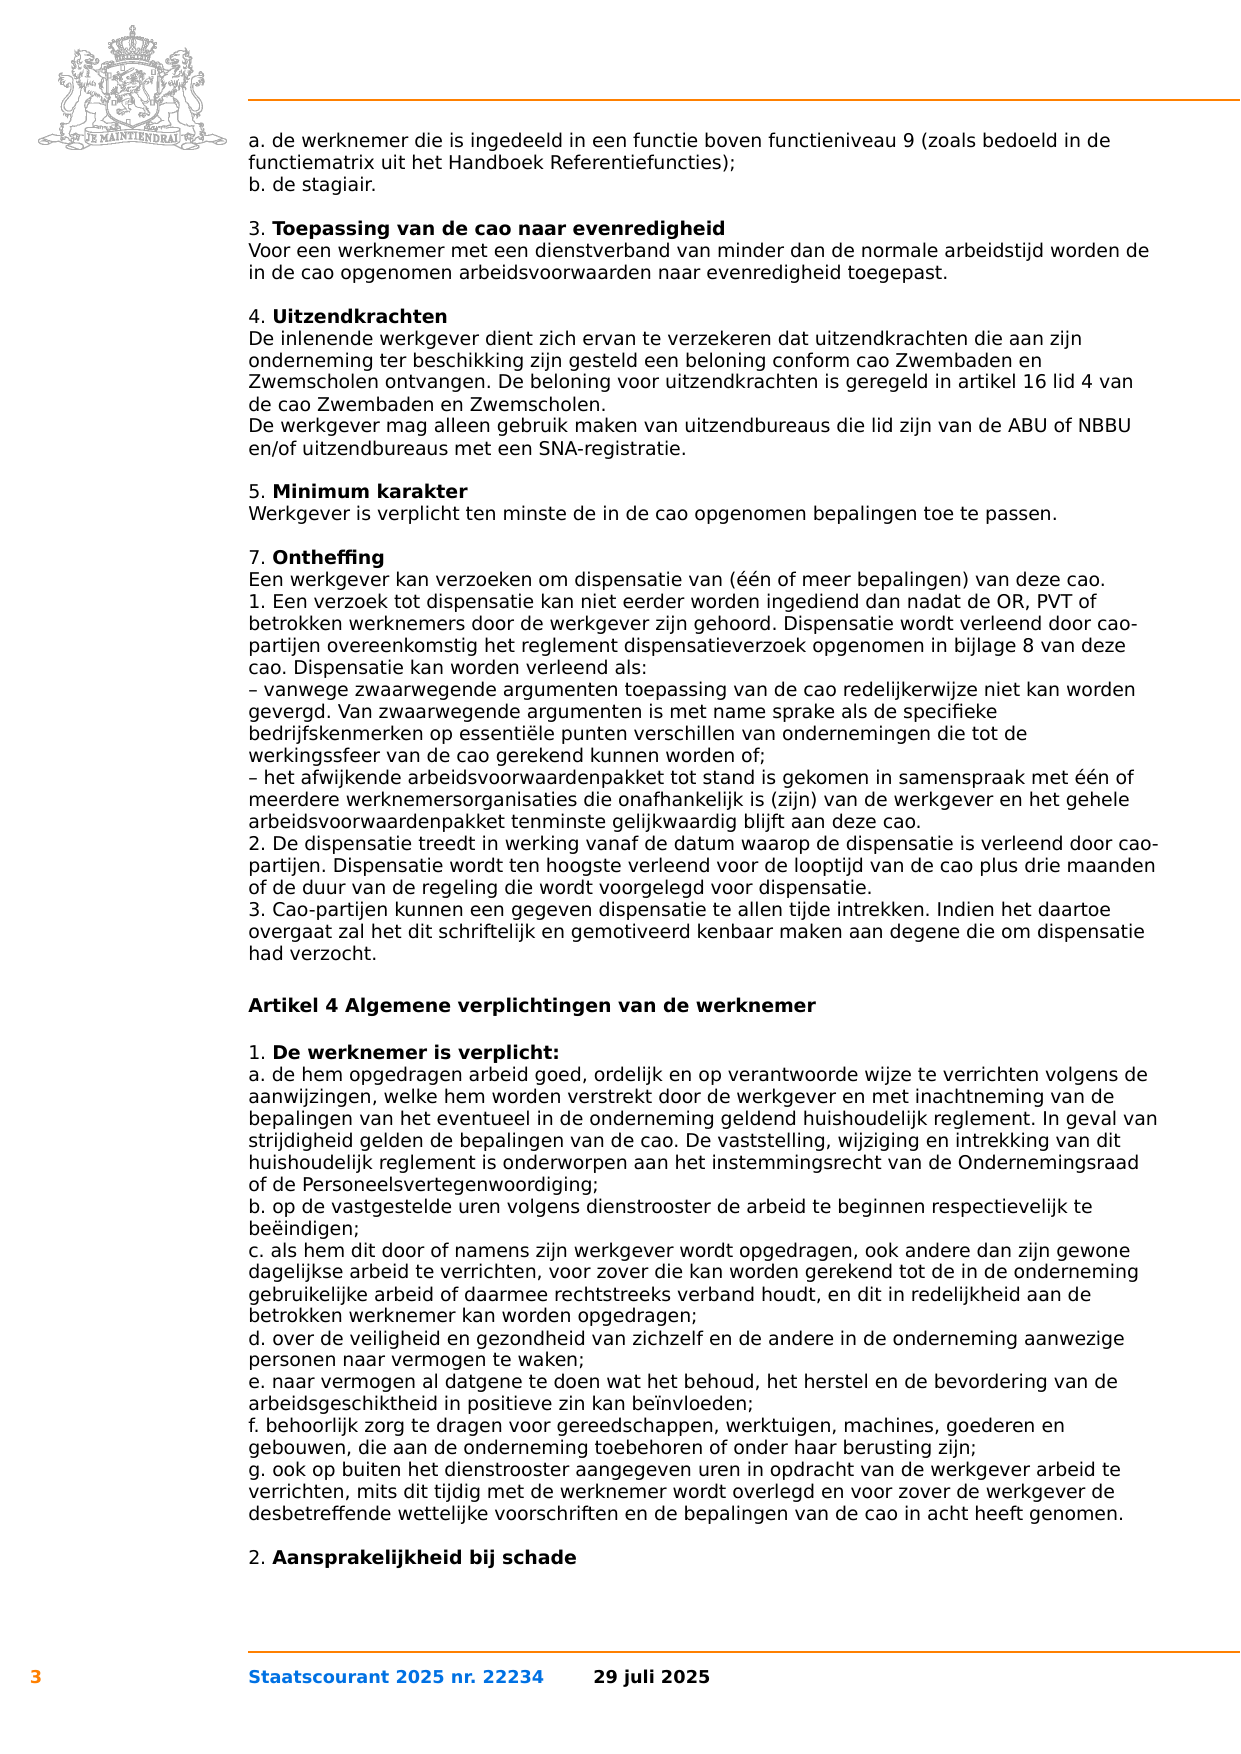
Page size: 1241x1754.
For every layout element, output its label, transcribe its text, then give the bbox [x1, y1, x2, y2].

text Voor een werknemer met een dienstverband van minder dan de normale arbeidstijd worden de in de cao opgenomen arbeidsvoorwaarden naar evenredigheid toegepast. [248, 240, 1163, 284]
text b. de stagiair. [248, 174, 1163, 196]
text b. op de vastgestelde uren volgens dienstrooster de arbeid te beginnen respectievelijk te beëindigen; [248, 1196, 1163, 1239]
text De werkgever mag alleen gebruik maken van uitzendbureaus die lid zijn van de ABU of NBBU en/of uitzendbureaus met een SNA-registratie. [248, 415, 1163, 459]
text De inlenende werkgever dient zich ervan te verzekeren dat uitzendkrachten die aan zijn onderneming ter beschikking zijn gesteld een beloning conform cao Zwembaden en Zwemscholen ontvangen. De beloning voor uitzendkrachten is geregeld in artikel 16 lid 4 van de cao Zwembaden en Zwemscholen. [248, 327, 1163, 415]
text 5. Minimum karakter [248, 481, 1163, 503]
text – het afwijkende arbeidsvoorwaardenpakket tot stand is gekomen in samenspraak met één of meerdere werknemersorganisaties die onafhankelijk is (zijn) van de werkgever en het gehele arbeidsvoorwaardenpakket tenminste gelijkwaardig blijft aan deze cao. [248, 767, 1163, 833]
text 1. De werknemer is verplicht: [248, 1042, 1163, 1064]
text f. behoorlijk zorg te dragen voor gereedschappen, werktuigen, machines, goederen en gebouwen, die aan de onderneming toebehoren of onder haar berusting zijn; [248, 1415, 1163, 1459]
picture [38, 25, 227, 150]
text 3. Toepassing van de cao naar evenredigheid [248, 218, 1163, 240]
text – vanwege zwaarwegende argumenten toepassing van de cao redelijkerwijze niet kan worden gevergd. Van zwaarwegende argumenten is met name sprake als de specifieke bedrijfskenmerken op essentiële punten verschillen van ondernemingen die tot de werkingssfeer van de cao gerekend kunnen worden of; [248, 679, 1163, 767]
text c. als hem dit door of namens zijn werkgever wordt opgedragen, ook andere dan zijn gewone dagelijkse arbeid te verrichten, voor zover die kan worden gerekend tot de in de onderneming gebruikelijke arbeid of daarmee rechtstreeks verband houdt, en dit in redelijkheid aan de betrokken werknemer kan worden opgedragen; [248, 1239, 1163, 1327]
text Een werkgever kan verzoeken om dispensatie van (één of meer bepalingen) van deze cao. [248, 569, 1163, 591]
text 7. Ontheffing [248, 547, 1163, 569]
text 3. Cao-partijen kunnen een gegeven dispensatie te allen tijde intrekken. Indien het daartoe overgaat zal het dit schriftelijk en gemotiveerd kenbaar maken aan degene die om dispensatie had verzocht. [248, 899, 1163, 965]
text g. ook op buiten het dienstrooster aangegeven uren in opdracht van de werkgever arbeid te verrichten, mits dit tijdig met de werknemer wordt overlegd en voor zover de werkgever de desbetreffende wettelijke voorschriften en de bepalingen van de cao in acht heeft genomen. [248, 1459, 1163, 1525]
subtitle Artikel 4 Algemene verplichtingen van de werknemer [248, 995, 1163, 1017]
text Werkgever is verplicht ten minste de in de cao opgenomen bepalingen toe te passen. [248, 503, 1163, 525]
text a. de hem opgedragen arbeid goed, ordelijk en op verantwoorde wijze te verrichten volgens de aanwijzingen, welke hem worden verstrekt door de werkgever en met inachtneming van de bepalingen van het eventueel in de onderneming geldend huishoudelijk reglement. In geval van strijdigheid gelden de bepalingen van de cao. De vaststelling, wijziging en intrekking van dit huishoudelijk reglement is onderworpen aan het instemmingsrecht van de Ondernemingsraad of de Personeelsvertegenwoordiging; [248, 1064, 1163, 1196]
text 1. Een verzoek tot dispensatie kan niet eerder worden ingediend dan nadat de OR, PVT of betrokken werknemers door de werkgever zijn gehoord. Dispensatie wordt verleend door cao-partijen overeenkomstig het reglement dispensatieverzoek opgenomen in bijlage 8 van deze cao. Dispensatie kan worden verleend als: [248, 591, 1163, 679]
text 4. Uitzendkrachten [248, 306, 1163, 327]
text 2. De dispensatie treedt in werking vanaf de datum waarop de dispensatie is verleend door cao-partijen. Dispensatie wordt ten hoogste verleend voor de looptijd van de cao plus drie maanden of de duur van de regeling die wordt voorgelegd voor dispensatie. [248, 833, 1163, 899]
text 2. Aansprakelijkheid bij schade [248, 1547, 1163, 1569]
text d. over de veiligheid en gezondheid van zichzelf en de andere in de onderneming aanwezige personen naar vermogen te waken; [248, 1327, 1163, 1371]
text e. naar vermogen al datgene te doen wat het behoud, het herstel en de bevordering van de arbeidsgeschiktheid in positieve zin kan beïnvloeden; [248, 1371, 1163, 1415]
text a. de werknemer die is ingedeeld in een functie boven functieniveau 9 (zoals bedoeld in de functiematrix uit het Handboek Referentiefuncties); [248, 130, 1163, 174]
